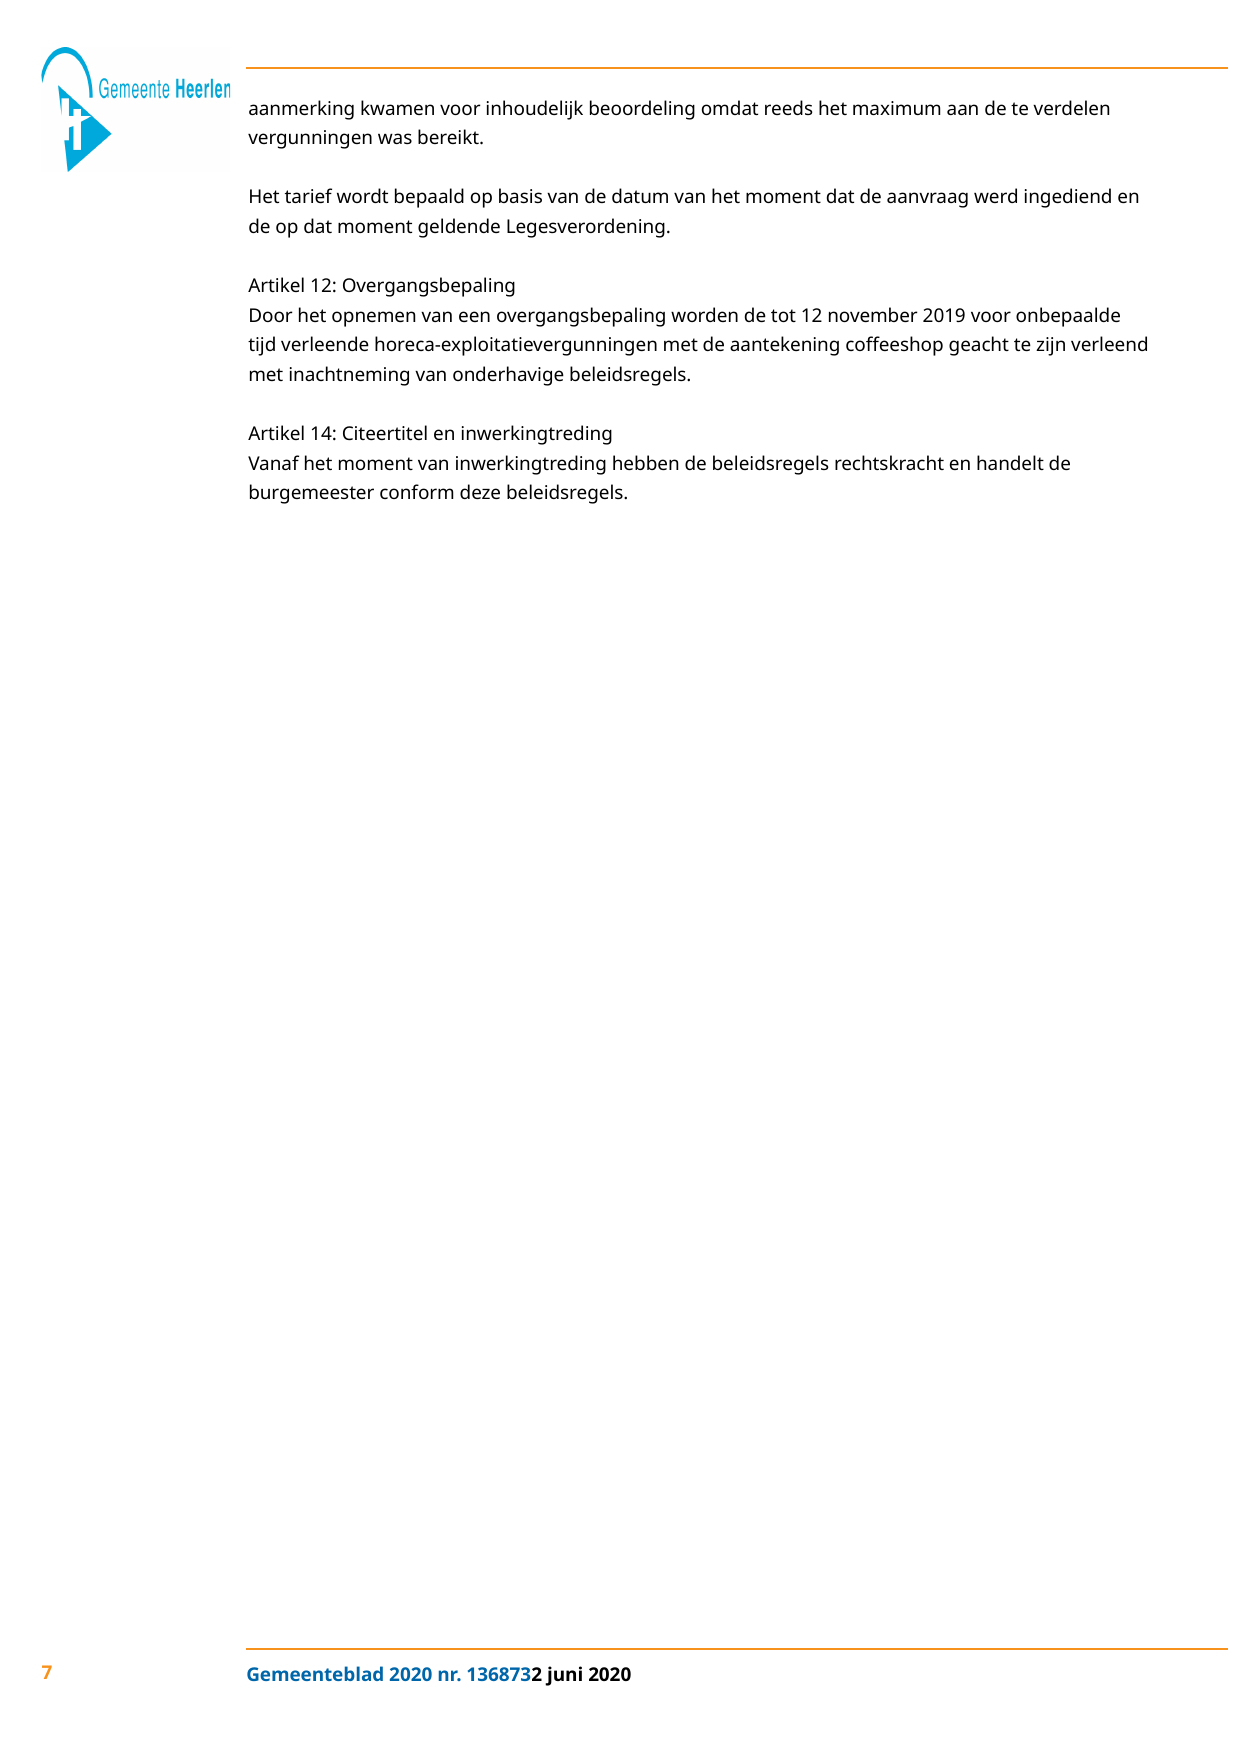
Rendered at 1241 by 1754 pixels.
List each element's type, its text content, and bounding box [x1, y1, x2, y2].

text Artikel 12: Overgangsbepaling [248, 272, 1152, 298]
picture [41, 47, 231, 172]
text aanmerking kwamen voor inhoudelijk beoordeling omdat reeds het maximum aan de te verdelen vergunningen was bereikt. [248, 95, 1152, 150]
text Door het opnemen van een overgangsbepaling worden de tot 12 november 2019 voor onbepaalde tijd verleende horeca-exploitatievergunningen met de aantekening coffeeshop geacht te zijn verleend met inachtneming van onderhavige beleidsregels. [248, 302, 1152, 387]
picture [41, 47, 59, 70]
text Het tarief wordt bepaald op basis van de datum van het moment dat de aanvraag werd ingediend en de op dat moment geldende Legesverordening. [248, 183, 1152, 239]
text Vanaf het moment van inwerkingtreding hebben de beleidsregels rechtskracht en handelt de burgemeester conform deze beleidsregels. [248, 450, 1152, 505]
text Artikel 14: Citeertitel en inwerkingtreding [248, 420, 1152, 446]
